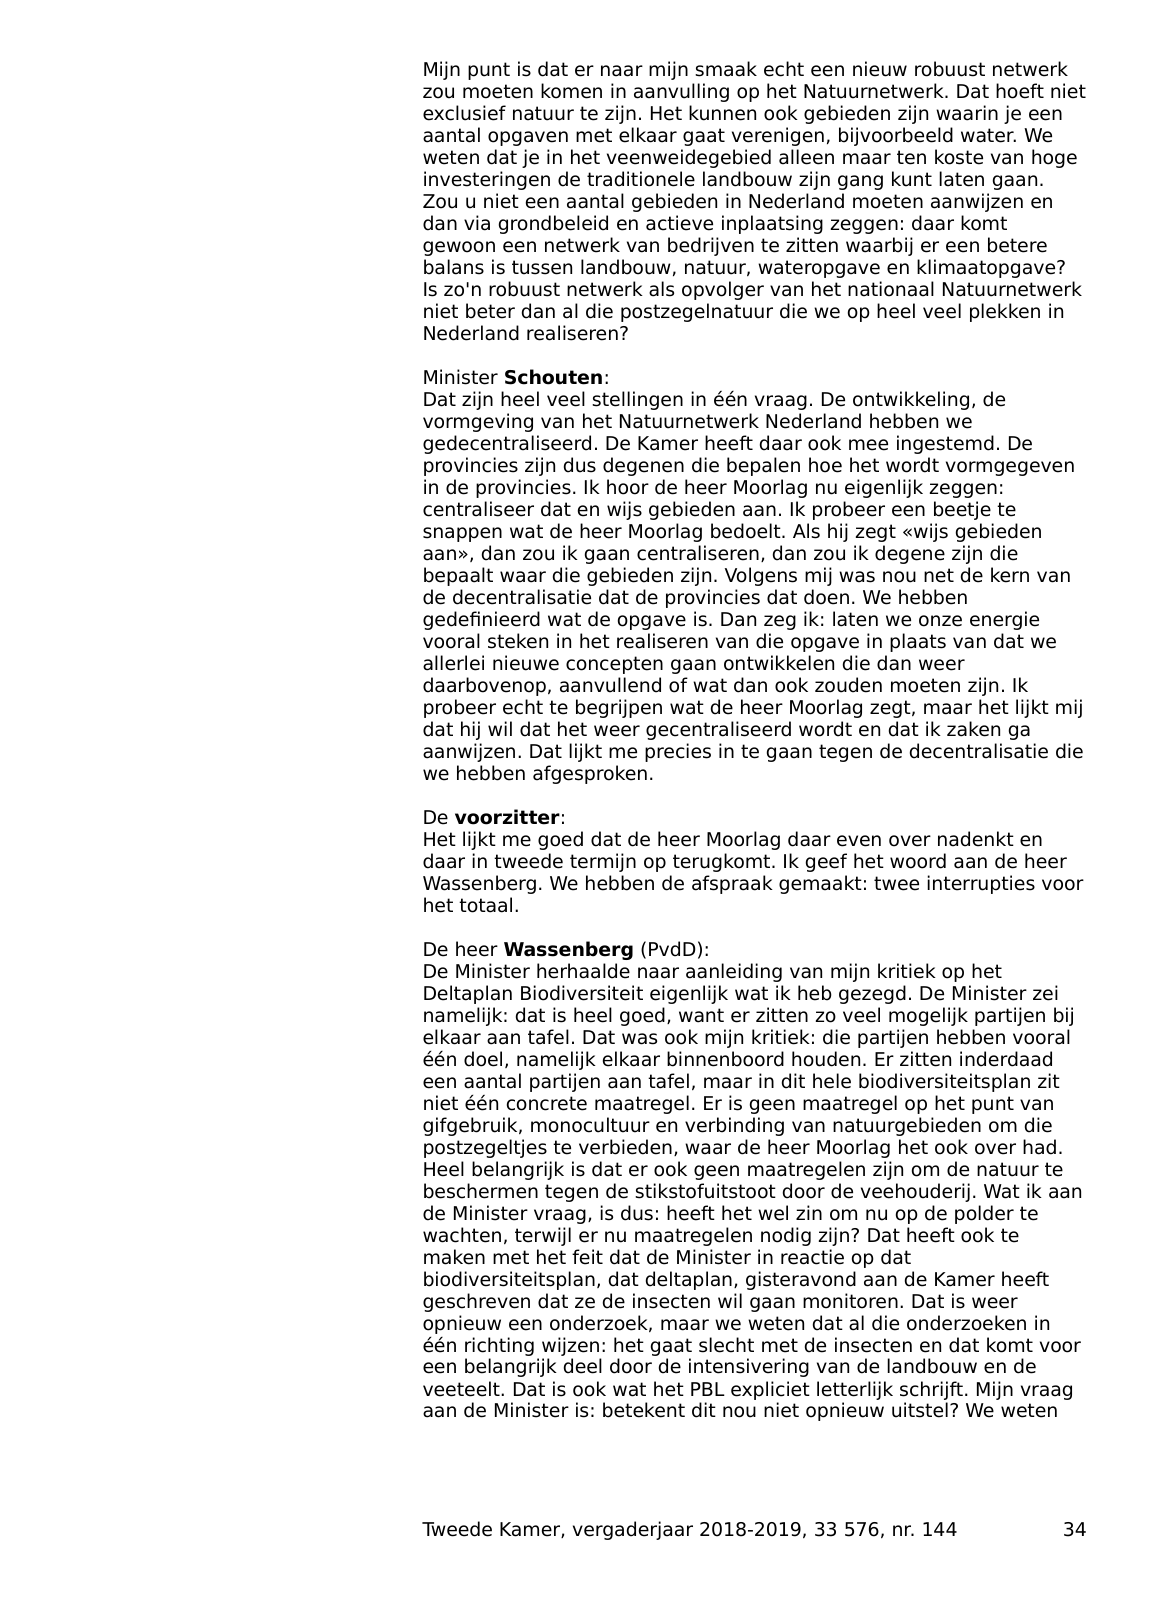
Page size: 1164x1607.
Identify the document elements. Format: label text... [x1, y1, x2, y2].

text Dat zijn heel veel stellingen in één vraag. De ontwikkeling, de vormgeving van het Natuurnetwerk Nederland hebben we gedecentraliseerd. De Kamer heeft daar ook mee ingestemd. De provincies zijn dus degenen die bepalen hoe het wordt vormgegeven in de provincies. Ik hoor de heer Moorlag nu eigenlijk zeggen: centraliseer dat en wijs gebieden aan. Ik probeer een beetje te snappen wat de heer Moorlag bedoelt. Als hij zegt «wijs gebieden aan», dan zou ik gaan centraliseren, dan zou ik degene zijn die bepaalt waar die gebieden zijn. Volgens mij was nou net de kern van de decentralisatie dat de provincies dat doen. We hebben gedefinieerd wat de opgave is. Dan zeg ik: laten we onze energie vooral steken in het realiseren van die opgave in plaats van dat we allerlei nieuwe concepten gaan ontwikkelen die dan weer daarbovenop, aanvullend of wat dan ook zouden moeten zijn. Ik probeer echt te begrijpen wat de heer Moorlag zegt, maar het lijkt mij dat hij wil dat het weer gecentraliseerd wordt en dat ik zaken ga aanwijzen. Dat lijkt me precies in te gaan tegen de decentralisatie die we hebben afgesproken. [422, 389, 1087, 784]
text Mijn punt is dat er naar mijn smaak echt een nieuw robuust netwerk zou moeten komen in aanvulling op het Natuurnetwerk. Dat hoeft niet exclusief natuur te zijn. Het kunnen ook gebieden zijn waarin je een aantal opgaven met elkaar gaat verenigen, bijvoorbeeld water. We weten dat je in het veenweidegebied alleen maar ten koste van hoge investeringen de traditionele landbouw zijn gang kunt laten gaan. Zou u niet een aantal gebieden in Nederland moeten aanwijzen en dan via grondbeleid en actieve inplaatsing zeggen: daar komt gewoon een netwerk van bedrijven te zitten waarbij er een betere balans is tussen landbouw, natuur, wateropgave en klimaatopgave? Is zo'n robuust netwerk als opvolger van het nationaal Natuurnetwerk niet beter dan al die postzegelnatuur die we op heel veel plekken in Nederland realiseren? [422, 59, 1087, 345]
text De voorzitter: [422, 807, 1087, 829]
text De Minister herhaalde naar aanleiding van mijn kritiek op het Deltaplan Biodiversiteit eigenlijk wat ik heb gezegd. De Minister zei namelijk: dat is heel goed, want er zitten zo veel mogelijk partijen bij elkaar aan tafel. Dat was ook mijn kritiek: die partijen hebben vooral één doel, namelijk elkaar binnenboord houden. Er zitten inderdaad een aantal partijen aan tafel, maar in dit hele biodiversiteitsplan zit niet één concrete maatregel. Er is geen maatregel op het punt van gifgebruik, monocultuur en verbinding van natuurgebieden om die postzegeltjes te verbieden, waar de heer Moorlag het ook over had. Heel belangrijk is dat er ook geen maatregelen zijn om de natuur te beschermen tegen de stikstofuitstoot door de veehouderij. Wat ik aan de Minister vraag, is dus: heeft het wel zin om nu op de polder te wachten, terwijl er nu maatregelen nodig zijn? Dat heeft ook te maken met het feit dat de Minister in reactie op dat biodiversiteitsplan, dat deltaplan, gisteravond aan de Kamer heeft geschreven dat ze de insecten wil gaan monitoren. Dat is weer opnieuw een onderzoek, maar we weten dat al die onderzoeken in één richting wijzen: het gaat slecht met de insecten en dat komt voor een belangrijk deel door de intensivering van de landbouw en de veeteelt. Dat is ook wat het PBL expliciet letterlijk schrijft. Mijn vraag aan de Minister is: betekent dit nou niet opnieuw uitstel? We weten [422, 961, 1087, 1422]
text De heer Wassenberg (PvdD): [422, 939, 1087, 961]
text Minister Schouten: [422, 367, 1087, 389]
text Het lijkt me goed dat de heer Moorlag daar even over nadenkt en daar in tweede termijn op terugkomt. Ik geef het woord aan de heer Wassenberg. We hebben de afspraak gemaakt: twee interrupties voor het totaal. [422, 829, 1087, 917]
